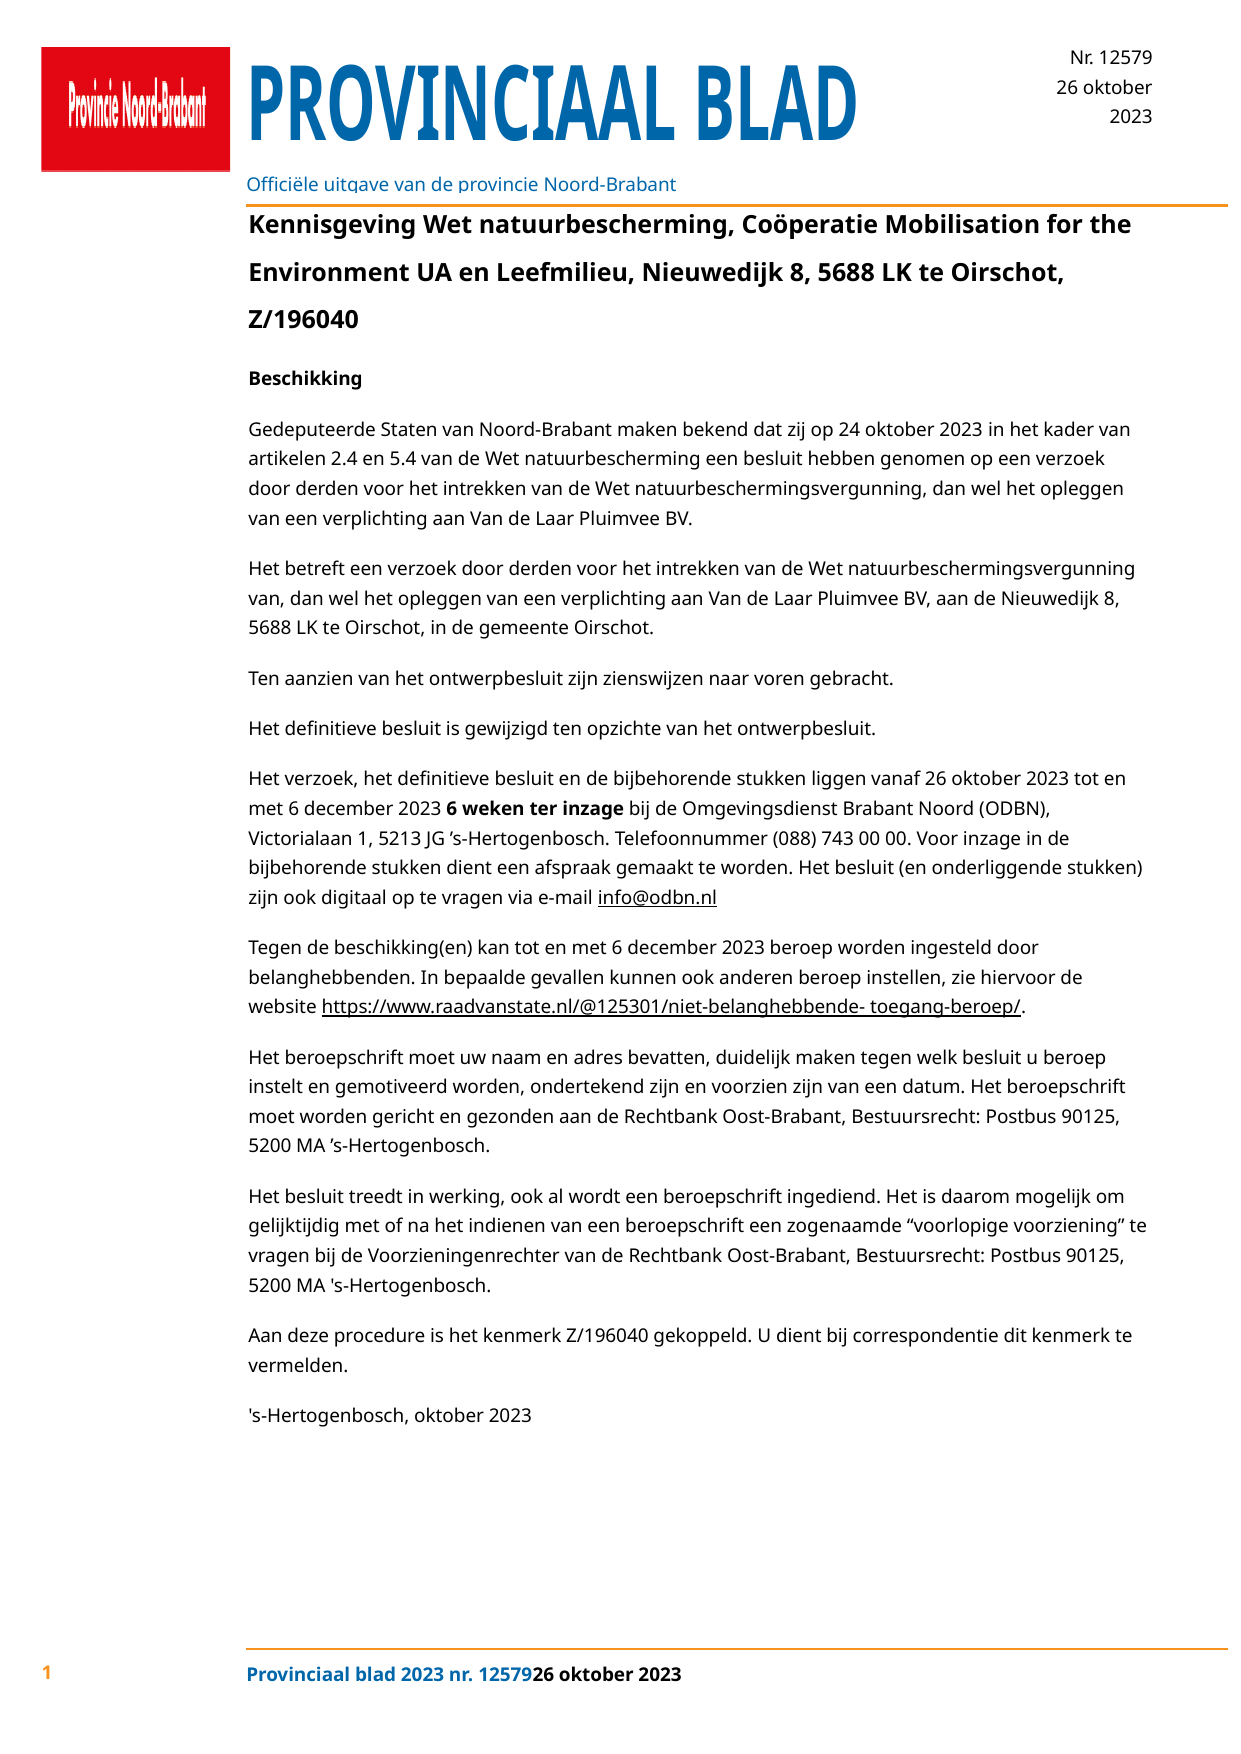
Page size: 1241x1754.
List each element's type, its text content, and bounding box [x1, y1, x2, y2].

text Beschikking [248, 366, 1152, 391]
text Het definitieve besluit is gewijzigd ten opzichte van het ontwerpbesluit. [248, 715, 1152, 741]
text Gedeputeerde Staten van Noord-Brabant maken bekend dat zij op 24 oktober 2023 in het kader van artikelen 2.4 en 5.4 van de Wet natuurbescherming een besluit hebben genomen op een verzoek door derden voor het intrekken van de Wet natuurbeschermingsvergunning, dan wel het opleggen van een verplichting aan Van de Laar Pluimvee BV. [248, 416, 1152, 530]
text Het betreft een verzoek door derden voor het intrekken van de Wet natuurbeschermingsvergunning van, dan wel het opleggen van een verplichting aan Van de Laar Pluimvee BV, aan de Nieuwedijk 8, 5688 LK te Oirschot, in de gemeente Oirschot. [248, 555, 1152, 640]
picture [41, 47, 231, 172]
text Aan deze procedure is het kenmerk Z/196040 gekoppeld. U dient bij correspondentie dit kenmerk te vermelden. [248, 1322, 1152, 1377]
text Kennisgeving Wet natuurbescherming, Coöperatie Mobilisation for the Environment UA en Leefmilieu, Nieuwedijk 8, 5688 LK te Oirschot, Z/196040 [248, 207, 1152, 336]
text Het verzoek, het definitieve besluit en de bijbehorende stukken liggen vanaf 26 oktober 2023 tot en met 6 december 2023 6 weken ter inzage bij de Omgevingsdienst Brabant Noord (ODBN), Victorialaan 1, 5213 JG ’s-Hertogenbosch. Telefoonnummer (088) 743 00 00. Voor inzage in de bijbehorende stukken dient een afspraak gemaakt te worden. Het besluit (en onderliggende stukken) zijn ook digitaal op te vragen via e-mail info@odbn.nl [248, 766, 1152, 909]
text Het besluit treedt in werking, ook al wordt een beroepschrift ingediend. Het is daarom mogelijk om gelijktijdig met of na het indienen van een beroepschrift een zogenaamde “voorlopige voorziening” te vragen bij de Voorzieningenrechter van de Rechtbank Oost-Brabant, Bestuursrecht: Postbus 90125, 5200 MA 's-Hertogenbosch. [248, 1183, 1152, 1297]
text Het beroepschrift moet uw naam en adres bevatten, duidelijk maken tegen welk besluit u beroep instelt en gemotiveerd worden, ondertekend zijn en voorzien zijn van een datum. Het beroepschrift moet worden gericht en gezonden aan de Rechtbank Oost-Brabant, Bestuursrecht: Postbus 90125, 5200 MA ’s-Hertogenbosch. [248, 1044, 1152, 1158]
text Ten aanzien van het ontwerpbesluit zijn zienswijzen naar voren gebracht. [248, 665, 1152, 690]
text 's-Hertogenbosch, oktober 2023 [248, 1402, 1152, 1428]
text Tegen de beschikking(en) kan tot en met 6 december 2023 beroep worden ingesteld door belanghebbenden. In bepaalde gevallen kunnen ook anderen beroep instellen, zie hiervoor de website https://www.raadvanstate.nl/@125301/niet-belanghebbende- toegang-beroep/. [248, 934, 1152, 1019]
